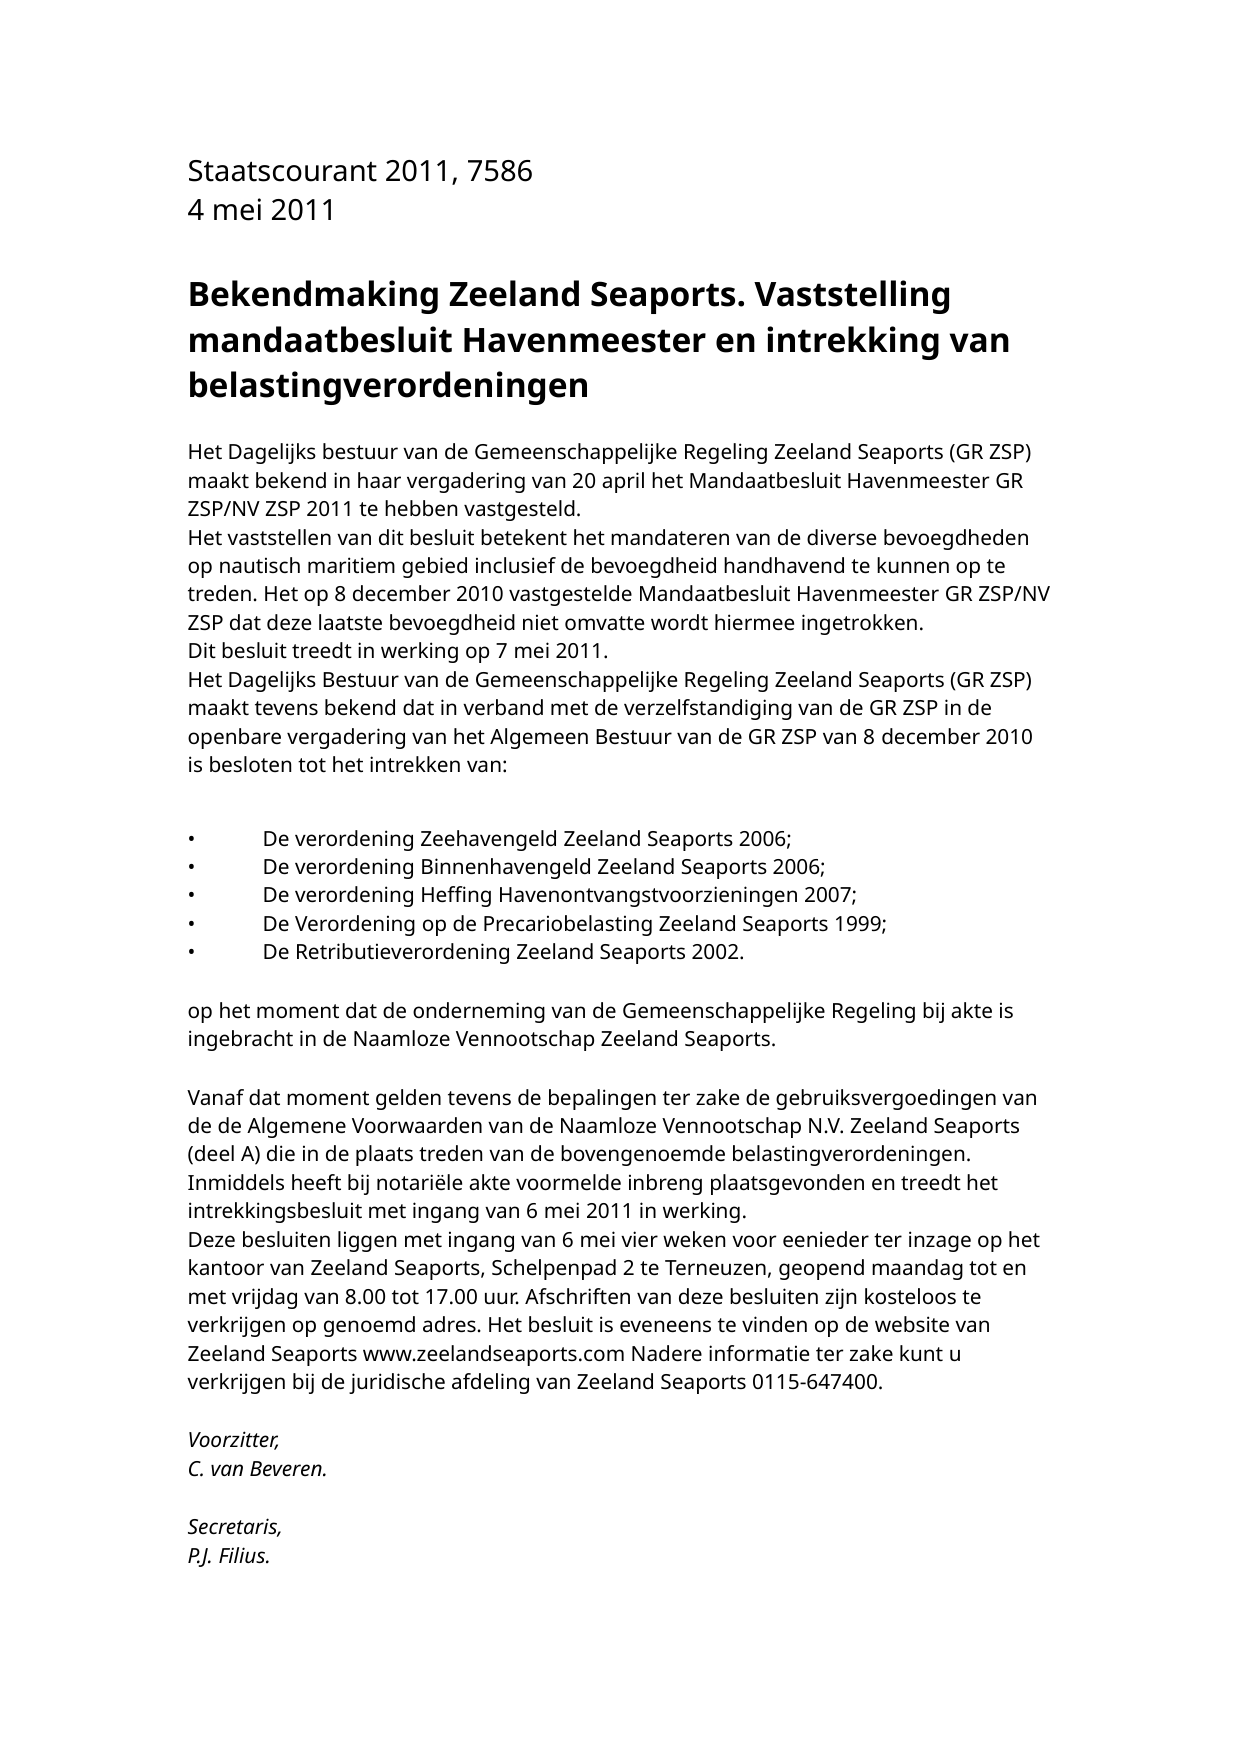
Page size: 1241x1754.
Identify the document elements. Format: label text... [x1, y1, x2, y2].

text P.J. Filius. [187, 1541, 1053, 1569]
list De verordening Heffing Havenontvangstvoorzieningen 2007; [187, 881, 1053, 909]
text Deze besluiten liggen met ingang van 6 mei vier weken voor eenieder ter inzage op het kantoor van Zeeland Seaports, Schelpenpad 2 te Terneuzen, geopend maandag tot en met vrijdag van 8.00 tot 17.00 uur. Afschriften van deze besluiten zijn kosteloos te verkrijgen op genoemd adres. Het besluit is eveneens te vinden op de website van Zeeland Seaports www.zeelandseaports.com Nadere informatie ter zake kunt u verkrijgen bij de juridische afdeling van Zeeland Seaports 0115-647400. [187, 1225, 1053, 1396]
text Secretaris, [187, 1512, 1053, 1541]
list De verordening Zeehavengeld Zeeland Seaports 2006; [187, 824, 1053, 852]
text 4 mei 2011 [187, 190, 1053, 229]
text Het Dagelijks Bestuur van de Gemeenschappelijke Regeling Zeeland Seaports (GR ZSP) maakt tevens bekend dat in verband met de verzelfstandiging van de GR ZSP in de openbare vergadering van het Algemeen Bestuur van de GR ZSP van 8 december 2010 is besloten tot het intrekken van: [187, 665, 1053, 779]
text Het vaststellen van dit besluit betekent het mandateren van de diverse bevoegdheden op nautisch maritiem gebied inclusief de bevoegdheid handhavend te kunnen op te treden. Het op 8 december 2010 vastgestelde Mandaatbesluit Havenmeester GR ZSP/NV ZSP dat deze laatste bevoegdheid niet omvatte wordt hiermee ingetrokken. [187, 523, 1053, 636]
subtitle Bekendmaking Zeeland Seaports. Vaststelling mandaatbesluit Havenmeester en intrekking van belastingverordeningen [187, 271, 1053, 407]
text op het moment dat de onderneming van de Gemeenschappelijke Regeling bij akte is ingebracht in de Naamloze Vennootschap Zeeland Seaports. [187, 996, 1053, 1053]
text Het Dagelijks bestuur van de Gemeenschappelijke Regeling Zeeland Seaports (GR ZSP) maakt bekend in haar vergadering van 20 april het Mandaatbesluit Havenmeester GR ZSP/NV ZSP 2011 te hebben vastgesteld. [187, 437, 1053, 523]
list De Retributieverordening Zeeland Seaports 2002. [187, 937, 1053, 966]
text C. van Beveren. [187, 1454, 1053, 1482]
text Dit besluit treedt in werking op 7 mei 2011. [187, 636, 1053, 665]
text Staatscourant 2011, 7586 [187, 150, 1053, 190]
text Vanaf dat moment gelden tevens de bepalingen ter zake de gebruiksvergoedingen van de de Algemene Voorwaarden van de Naamloze Vennootschap N.V. Zeeland Seaports (deel A) die in de plaats treden van de bovengenoemde belastingverordeningen. [187, 1083, 1053, 1168]
list De Verordening op de Precariobelasting Zeeland Seaports 1999; [187, 909, 1053, 937]
text Inmiddels heeft bij notariële akte voormelde inbreng plaatsgevonden en treedt het intrekkingsbesluit met ingang van 6 mei 2011 in werking. [187, 1168, 1053, 1225]
list De verordening Binnenhavengeld Zeeland Seaports 2006; [187, 852, 1053, 881]
text Voorzitter, [187, 1426, 1053, 1454]
